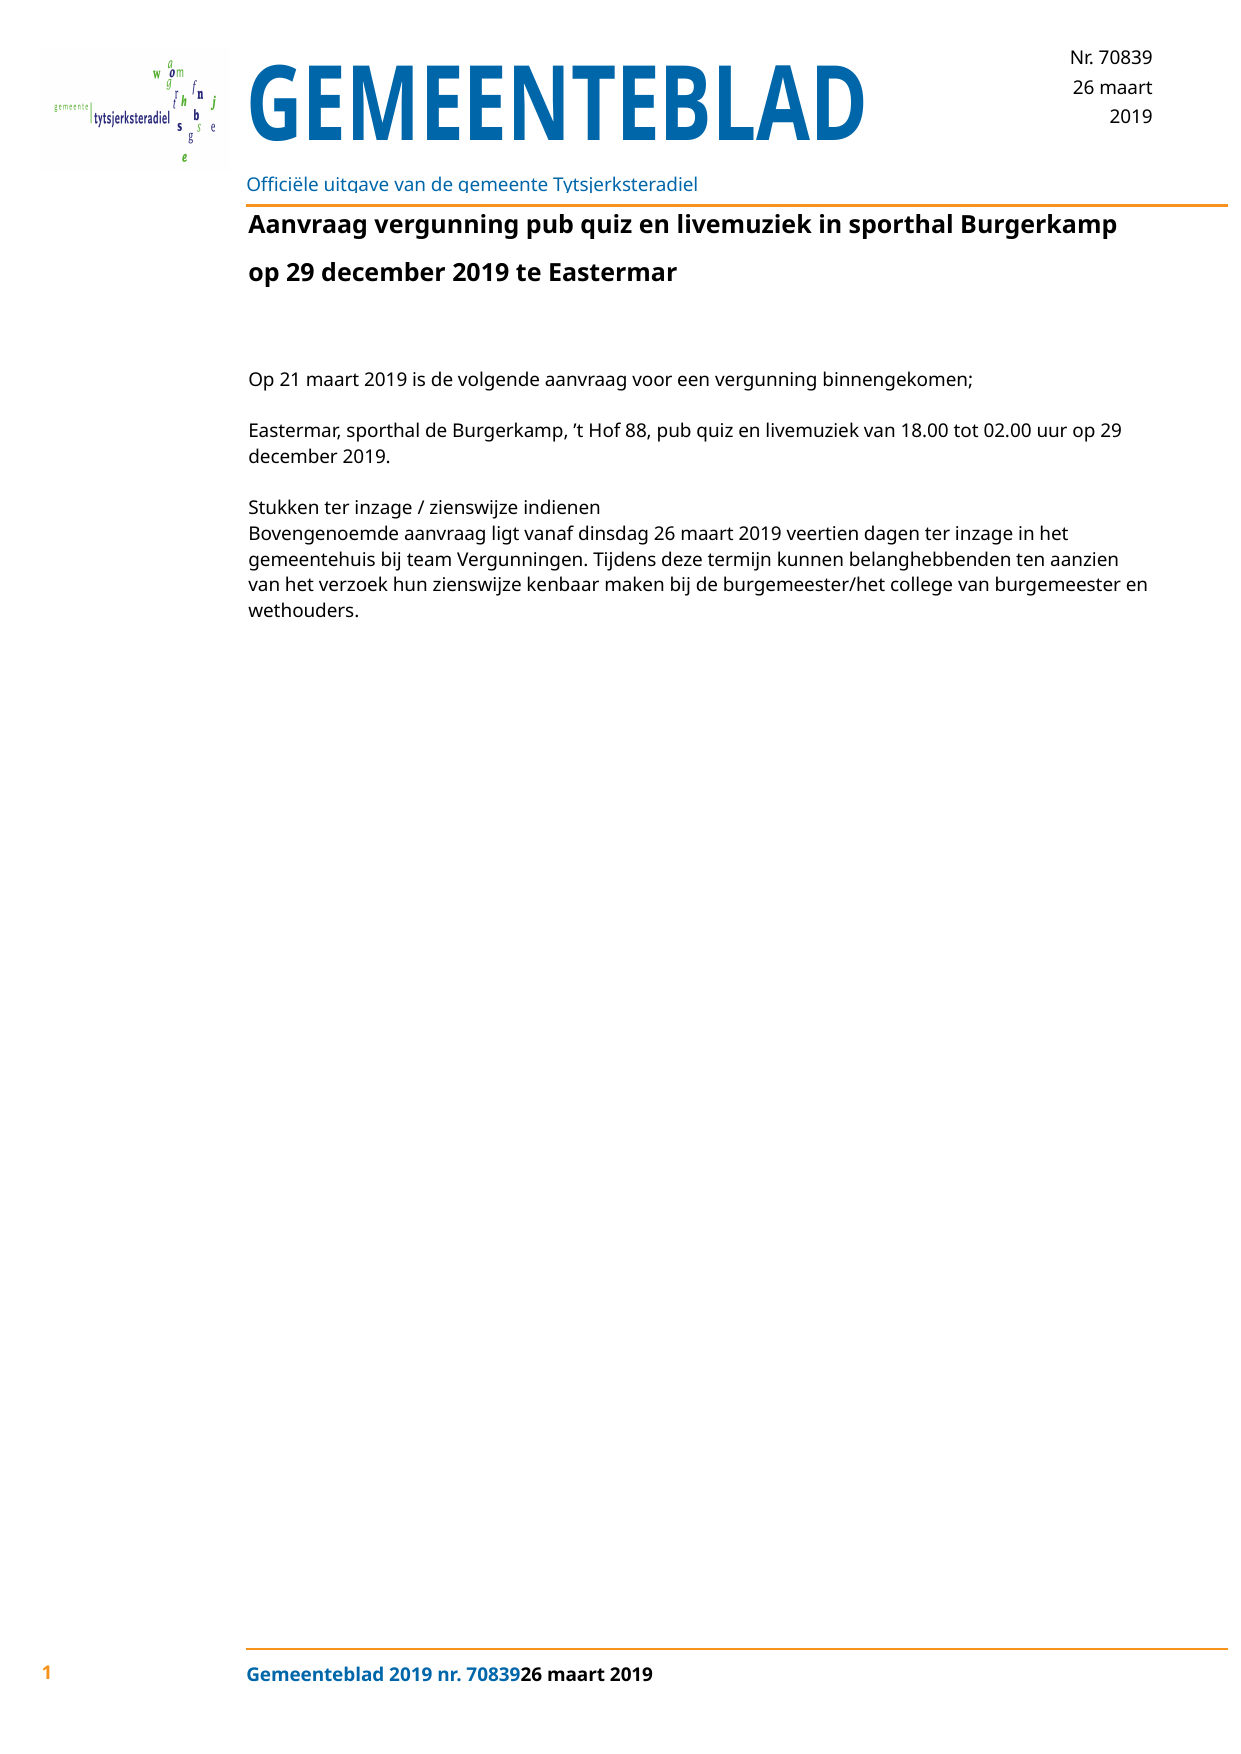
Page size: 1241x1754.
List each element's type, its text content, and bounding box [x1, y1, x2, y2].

picture [41, 47, 231, 172]
text Aanvraag vergunning pub quiz en livemuziek in sporthal Burgerkamp op 29 december 2019 te Eastermar [248, 207, 1152, 288]
text Stukken ter inzage / zienswijze indienen [248, 494, 1152, 520]
text Op 21 maart 2019 is de volgende aanvraag voor een vergunning binnengekomen; [248, 366, 1152, 391]
text Bovengenoemde aanvraag ligt vanaf dinsdag 26 maart 2019 veertien dagen ter inzage in het gemeentehuis bij team Vergunningen. Tijdens deze termijn kunnen belanghebbenden ten aanzien van het verzoek hun zienswijze kenbaar maken bij de burgemeester/het college van burgemeester en wethouders. [248, 520, 1152, 623]
text Eastermar, sporthal de Burgerkamp, ’t Hof 88, pub quiz en livemuziek van 18.00 tot 02.00 uur op 29 december 2019. [248, 417, 1152, 469]
